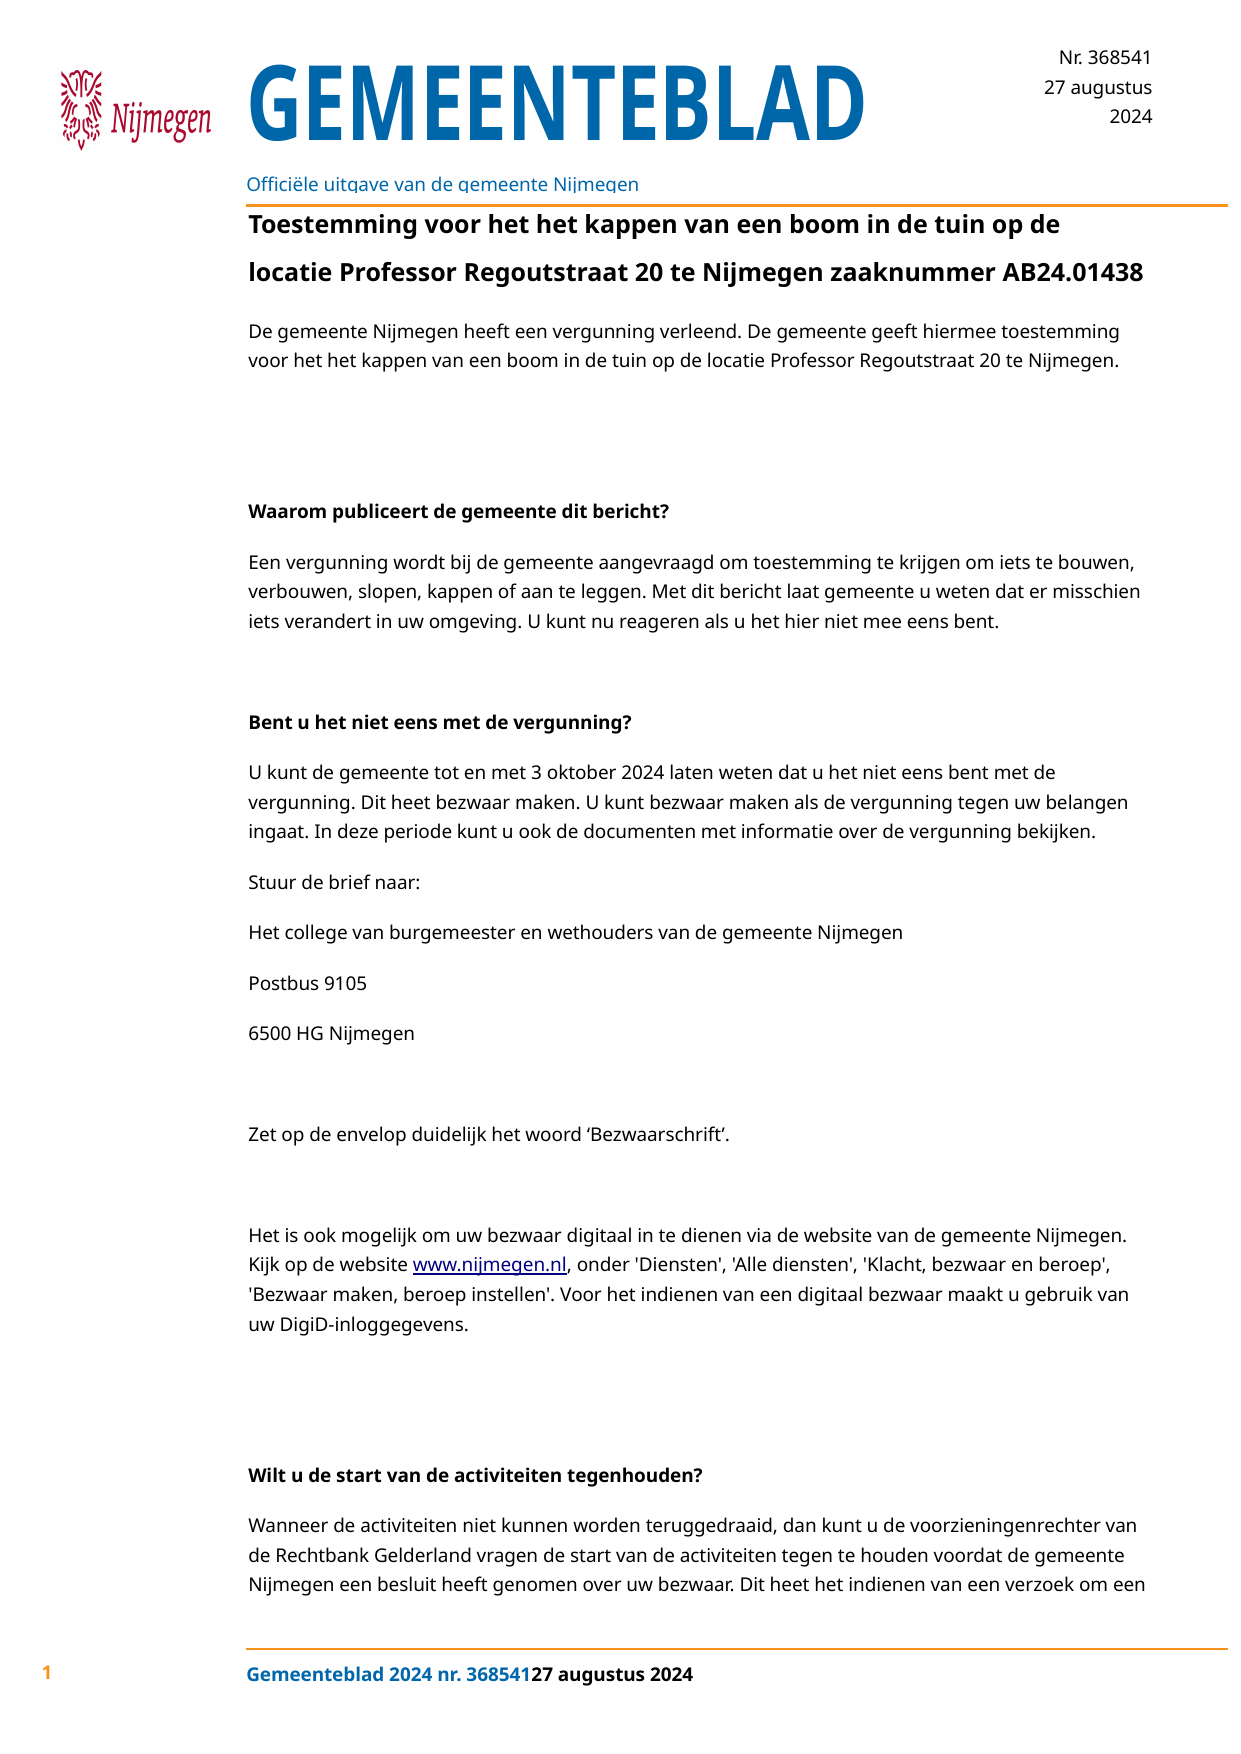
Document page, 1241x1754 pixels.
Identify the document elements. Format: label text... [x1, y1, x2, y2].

text Bent u het niet eens met de vergunning? [248, 709, 1152, 735]
text Wanneer de activiteiten niet kunnen worden teruggedraaid, dan kunt u de voorzieningenrechter van de Rechtbank Gelderland vragen de start van de activiteiten tegen te houden voordat de gemeente Nijmegen een besluit heeft genomen over uw bezwaar. Dit heet het indienen van een verzoek om een [248, 1512, 1152, 1597]
text Een vergunning wordt bij de gemeente aangevraagd om toestemming te krijgen om iets te bouwen, verbouwen, slopen, kappen of aan te leggen. Met dit bericht laat gemeente u weten dat er misschien iets verandert in uw omgeving. U kunt nu reageren als u het hier niet mee eens bent. [248, 549, 1152, 634]
text Wilt u de start van de activiteiten tegenhouden? [248, 1462, 1152, 1488]
text De gemeente Nijmegen heeft een vergunning verleend. De gemeente geeft hiermee toestemming voor het het kappen van een boom in de tuin op de locatie Professor Regoutstraat 20 te Nijmegen. [248, 318, 1152, 373]
text Waarom publiceert de gemeente dit bericht? [248, 499, 1152, 524]
text Toestemming voor het het kappen van een boom in de tuin op de locatie Professor Regoutstraat 20 te Nijmegen zaaknummer AB24.01438 [248, 207, 1152, 288]
text U kunt de gemeente tot en met 3 oktober 2024 laten weten dat u het niet eens bent met de vergunning. Dit heet bezwaar maken. U kunt bezwaar maken als de vergunning tegen uw belangen ingaat. In deze periode kunt u ook de documenten met informatie over de vergunning bekijken. [248, 759, 1152, 844]
text Postbus 9105 [248, 970, 1152, 996]
text Zet op de envelop duidelijk het woord ‘Bezwaarschrift’. [248, 1121, 1152, 1147]
text Het is ook mogelijk om uw bezwaar digitaal in te dienen via de website van de gemeente Nijmegen. Kijk op de website www.nijmegen.nl, onder 'Diensten', 'Alle diensten', 'Klacht, bezwaar en beroep', 'Bezwaar maken, beroep instellen'. Voor het indienen van een digitaal bezwaar maakt u gebruik van uw DigiD-inloggegevens. [248, 1222, 1152, 1337]
picture [41, 47, 231, 172]
text Stuur de brief naar: [248, 869, 1152, 895]
text Het college van burgemeester en wethouders van de gemeente Nijmegen [248, 919, 1152, 945]
text 6500 HG Nijmegen [248, 1020, 1152, 1046]
